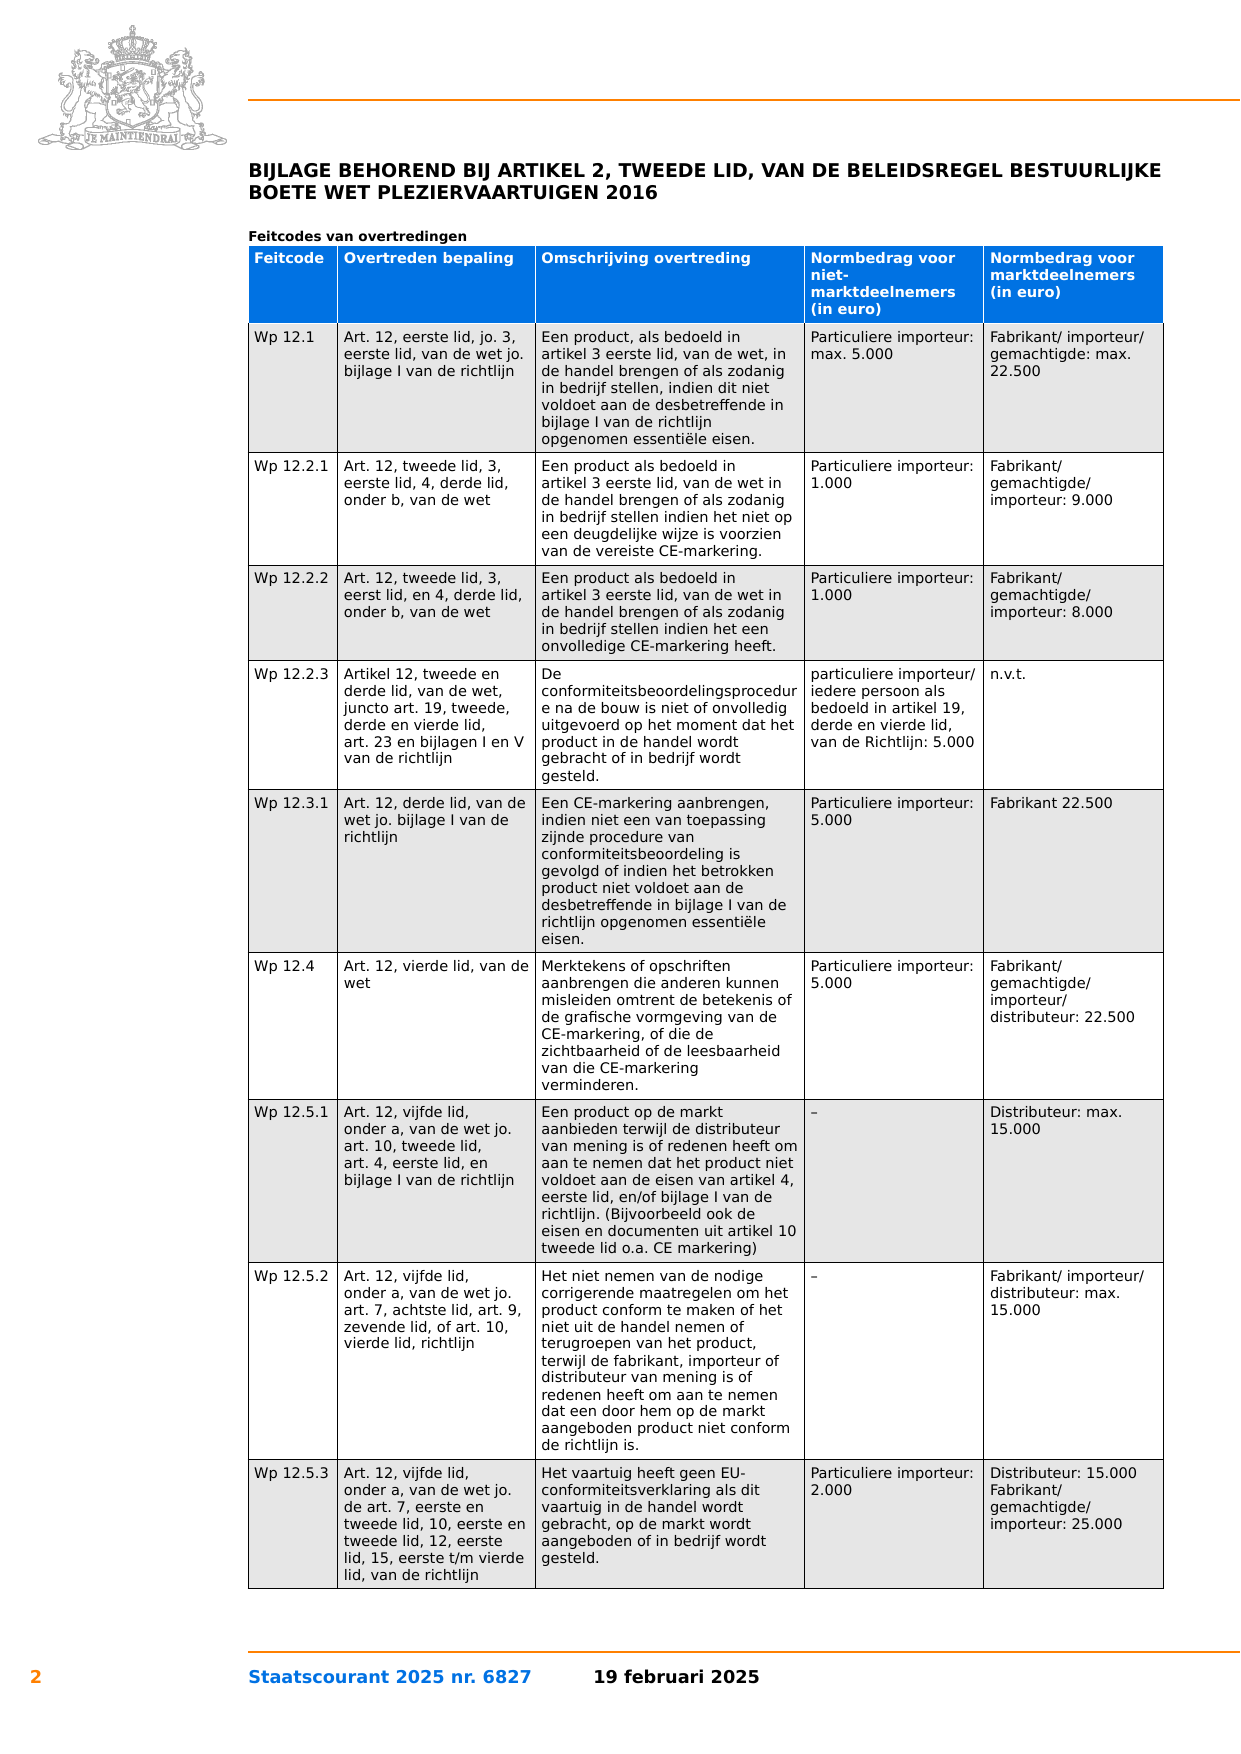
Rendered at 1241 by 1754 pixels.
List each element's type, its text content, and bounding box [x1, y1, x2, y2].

table_cell Wp 12.5.2 [249, 1263, 337, 1459]
table_cell Fabrikant 22.500 [984, 790, 1163, 952]
table_cell Wp 12.5.3 [249, 1460, 337, 1588]
table_cell De conformiteitsbeoordelingsprocedure na de bouw is niet of onvolledig uitgevoerd op het moment dat het product in de handel wordt gebracht of in bedrijf wordt gesteld. [536, 661, 804, 789]
table_cell – [805, 1100, 983, 1262]
table_cell n.v.t. [984, 661, 1163, 789]
table_cell Wp 12.2.3 [249, 661, 337, 789]
table_cell Art. 12, derde lid, van de wet jo. bijlage I van de richtlijn [338, 790, 535, 952]
picture [38, 25, 227, 150]
table_cell Een product, als bedoeld in artikel 3 eerste lid, van de wet, in de handel brengen of als zodanig in bedrijf stellen, indien dit niet voldoet aan de desbetreffende in bijlage I van de richtlijn opgenomen essentiële eisen. [536, 324, 804, 452]
table_cell Distributeur: max. 15.000 [984, 1100, 1163, 1262]
table_cell Fabrikant/ gemachtigde/ importeur: 9.000 [984, 453, 1163, 564]
table_cell Wp 12.2.2 [249, 566, 337, 660]
table_cell Art. 12, vijfde lid, onder a, van de wet jo. art. 7, achtste lid, art. 9, zevende lid, of art. 10, vierde lid, richtlijn [338, 1263, 535, 1459]
table_cell Distributeur: 15.000 Fabrikant/ gemachtigde/ importeur: 25.000 [984, 1460, 1163, 1588]
table_cell Wp 12.3.1 [249, 790, 337, 952]
table_cell Wp 12.4 [249, 953, 337, 1098]
table_cell Fabrikant/ gemachtigde/ importeur/ distributeur: 22.500 [984, 953, 1163, 1098]
table_cell Art. 12, eerste lid, jo. 3, eerste lid, van de wet jo. bijlage I van de richtlijn [338, 324, 535, 452]
table_cell Particuliere importeur: 5.000 [805, 953, 983, 1098]
table_cell Particuliere importeur: 1.000 [805, 566, 983, 660]
table_cell Een CE-markering aanbrengen, indien niet een van toepassing zijnde procedure van conformiteitsbeoordeling is gevolgd of indien het betrokken product niet voldoet aan de desbetreffende in bijlage I van de richtlijn opgenomen essentiële eisen. [536, 790, 804, 952]
table_cell Overtreden bepaling [338, 246, 535, 323]
table_cell Fabrikant/ gemachtigde/ importeur: 8.000 [984, 566, 1163, 660]
table_cell Een product op de markt aanbieden terwijl de distributeur van mening is of redenen heeft om aan te nemen dat het product niet voldoet aan de eisen van artikel 4, eerste lid, en/of bijlage I van de richtlijn. (Bijvoorbeeld ook de eisen en documenten uit artikel 10 tweede lid o.a. CE markering) [536, 1100, 804, 1262]
table_cell Merktekens of opschriften aanbrengen die anderen kunnen misleiden omtrent de betekenis of de grafische vormgeving van de CE-markering, of die de zichtbaarheid of de leesbaarheid van die CE-markering verminderen. [536, 953, 804, 1098]
table_cell particuliere importeur/ iedere persoon als bedoeld in artikel 19, derde en vierde lid, van de Richtlijn: 5.000 [805, 661, 983, 789]
table_cell Normbedrag voor marktdeelnemers (in euro) [984, 246, 1163, 323]
table_cell Particuliere importeur: 5.000 [805, 790, 983, 952]
table_cell Een product als bedoeld in artikel 3 eerste lid, van de wet in de handel brengen of als zodanig in bedrijf stellen indien het niet op een deugdelijke wijze is voorzien van de vereiste CE-markering. [536, 453, 804, 564]
table_cell Omschrijving overtreding [536, 246, 804, 323]
subtitle BIJLAGE BEHOREND BIJ ARTIKEL 2, TWEEDE LID, VAN DE BELEIDSREGEL BESTUURLIJKE BOETE WET PLEZIERVAARTUIGEN 2016 [248, 160, 1163, 204]
table_cell Particuliere importeur: 2.000 [805, 1460, 983, 1588]
table_cell Wp 12.5.1 [249, 1100, 337, 1262]
table_cell Art. 12, tweede lid, 3, eerst lid, en 4, derde lid, onder b, van de wet [338, 566, 535, 660]
table_cell Art. 12, vierde lid, van de wet [338, 953, 535, 1098]
table_cell Normbedrag voor niet-marktdeelnemers (in euro) [805, 246, 983, 323]
table_cell Feitcode [249, 246, 337, 323]
table_header Feitcodes van overtredingen [248, 229, 1163, 244]
table_cell Particuliere importeur: 1.000 [805, 453, 983, 564]
table_cell Art. 12, vijfde lid, onder a, van de wet jo. de art. 7, eerste en tweede lid, 10, eerste en tweede lid, 12, eerste lid, 15, eerste t/m vierde lid, van de richtlijn [338, 1460, 535, 1588]
table_cell Het vaartuig heeft geen EU-conformiteitsverklaring als dit vaartuig in de handel wordt gebracht, op de markt wordt aangeboden of in bedrijf wordt gesteld. [536, 1460, 804, 1588]
table_cell – [805, 1263, 983, 1459]
table_cell Art. 12, tweede lid, 3, eerste lid, 4, derde lid, onder b, van de wet [338, 453, 535, 564]
table_cell Wp 12.2.1 [249, 453, 337, 564]
table_cell Het niet nemen van de nodige corrigerende maatregelen om het product conform te maken of het niet uit de handel nemen of terugroepen van het product, terwijl de fabrikant, importeur of distributeur van mening is of redenen heeft om aan te nemen dat een door hem op de markt aangeboden product niet conform de richtlijn is. [536, 1263, 804, 1459]
table_cell Fabrikant/ importeur/ gemachtigde: max. 22.500 [984, 324, 1163, 452]
table_cell Een product als bedoeld in artikel 3 eerste lid, van de wet in de handel brengen of als zodanig in bedrijf stellen indien het een onvolledige CE-markering heeft. [536, 566, 804, 660]
table_cell Artikel 12, tweede en derde lid, van de wet, juncto art. 19, tweede, derde en vierde lid, art. 23 en bijlagen I en V van de richtlijn [338, 661, 535, 789]
table_cell Fabrikant/ importeur/ distributeur: max. 15.000 [984, 1263, 1163, 1459]
table_cell Wp 12.1 [249, 324, 337, 452]
table_cell Art. 12, vijfde lid, onder a, van de wet jo. art. 10, tweede lid, art. 4, eerste lid, en bijlage I van de richtlijn [338, 1100, 535, 1262]
table_cell Particuliere importeur: max. 5.000 [805, 324, 983, 452]
